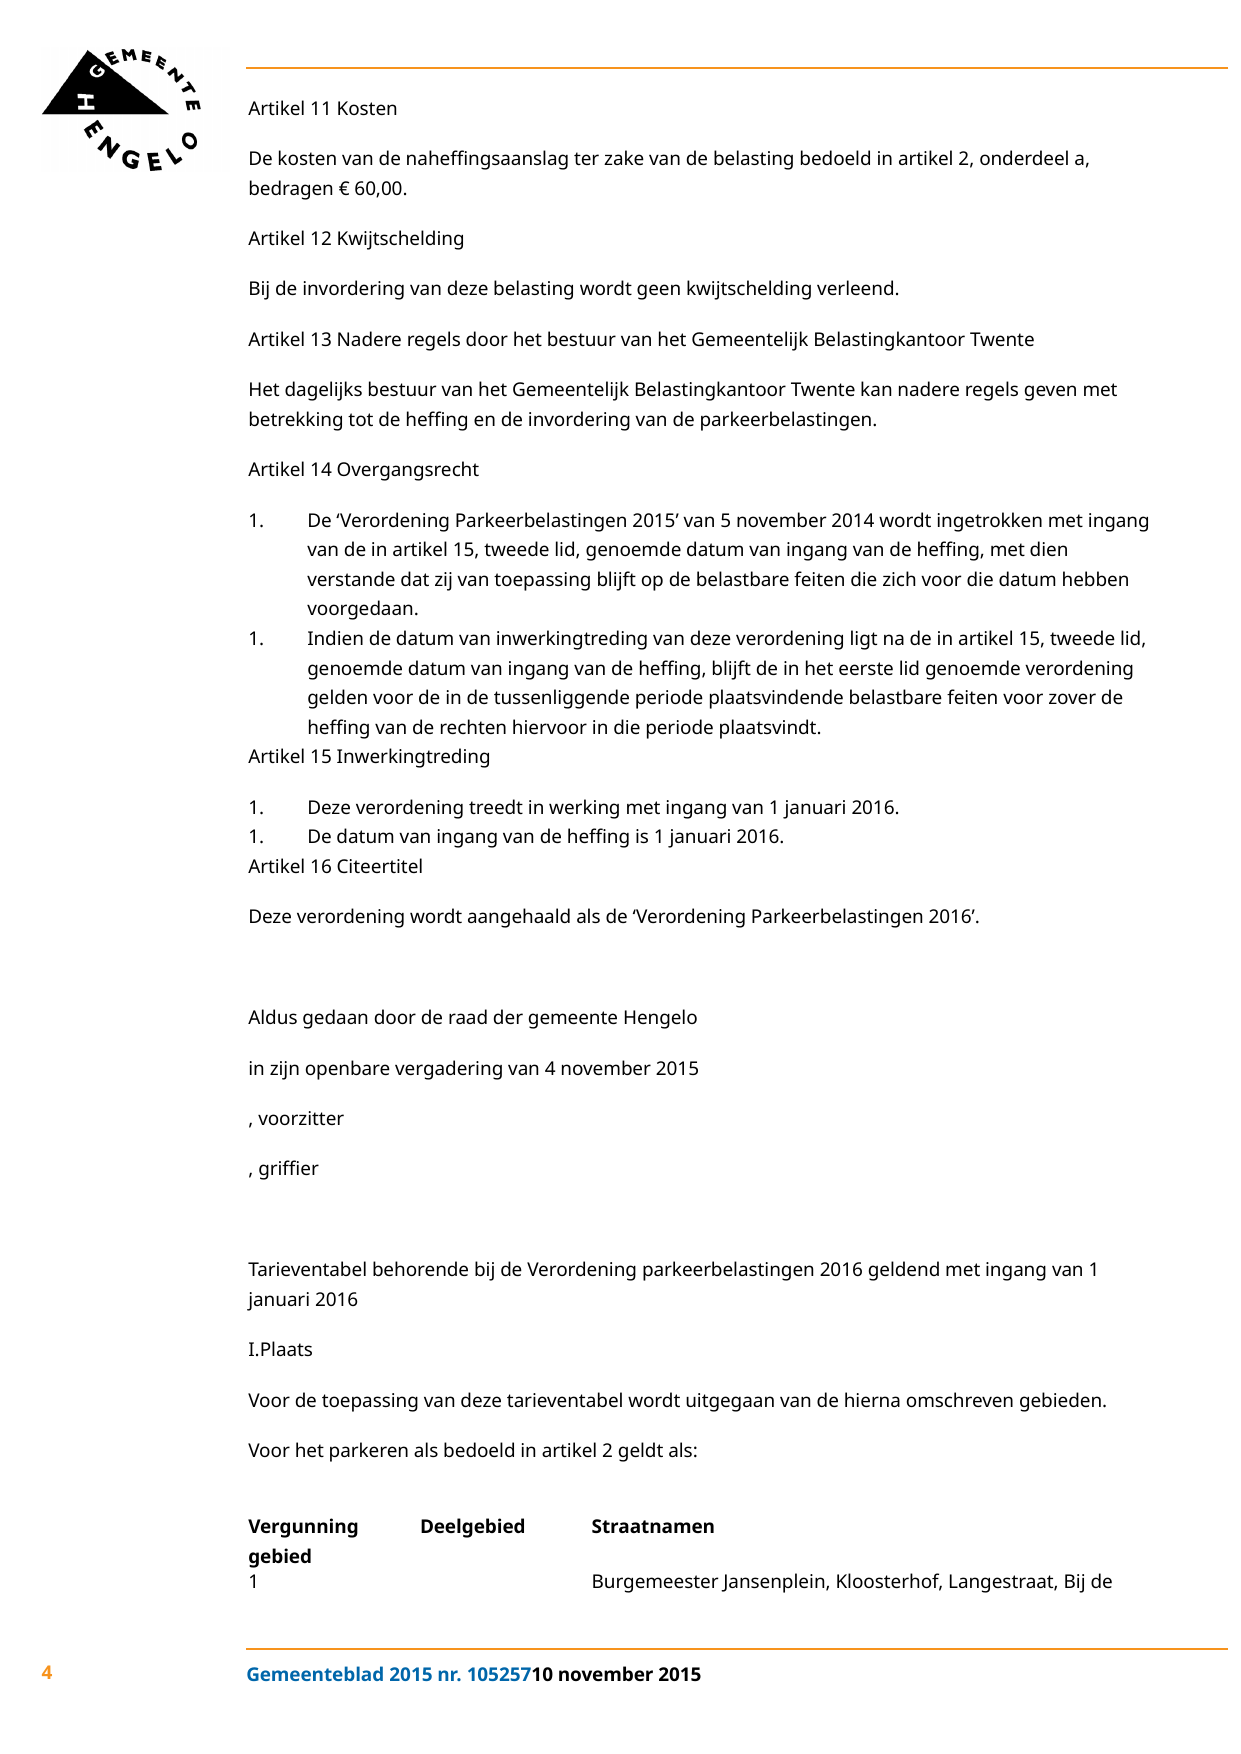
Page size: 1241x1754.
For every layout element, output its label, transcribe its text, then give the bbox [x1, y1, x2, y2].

text Bij de invordering van deze belasting wordt geen kwijtschelding verleend. [248, 276, 1152, 301]
table_header Vergunning gebied [248, 1514, 420, 1569]
text Het dagelijks bestuur van het Gemeentelijk Belastingkantoor Twente kan nadere regels geven met betrekking tot de heffing en de invordering van de parkeerbelastingen. [248, 376, 1152, 432]
text Aldus gedaan door de raad der gemeente Hengelo [248, 1004, 1152, 1030]
list Indien de datum van inwerkingtreding van deze verordening ligt na de in artikel 15, tweede lid, genoemde datum van ingang van de heffing, blijft de in het eerste lid genoemde verordening gelden voor de in de tussenliggende periode plaatsvindende belastbare feiten voor zover de heffing van de rechten hiervoor in die periode plaatsvindt. [248, 625, 1152, 740]
list De datum van ingang van de heffing is 1 januari 2016. [248, 823, 1152, 849]
text , griffier [248, 1156, 1152, 1181]
list De ‘Verordening Parkeerbelastingen 2015’ van 5 november 2014 wordt ingetrokken met ingang van de in artikel 15, tweede lid, genoemde datum van ingang van de heffing, met dien verstande dat zij van toepassing blijft op de belastbare feiten die zich voor die datum hebben voorgedaan. [248, 507, 1152, 621]
text Voor het parkeren als bedoeld in artikel 2 geldt als: [248, 1437, 1152, 1463]
list Deze verordening treedt in werking met ingang van 1 januari 2016. [248, 794, 1152, 820]
text Artikel 13 Nadere regels door het bestuur van het Gemeentelijk Belastingkantoor Twente [248, 326, 1152, 352]
text Artikel 11 Kosten [248, 95, 1152, 121]
table_cell 1 [248, 1569, 420, 1594]
table_header Straatnamen [591, 1514, 1152, 1569]
text in zijn openbare vergadering van 4 november 2015 [248, 1055, 1152, 1081]
text Voor de toepassing van deze tarieventabel wordt uitgegaan van de hierna omschreven gebieden. [248, 1387, 1152, 1413]
text , voorzitter [248, 1105, 1152, 1131]
text Artikel 12 Kwijtschelding [248, 225, 1152, 251]
text Tarieventabel behorende bij de Verordening parkeerbelastingen 2016 geldend met ingang van 1 januari 2016 [248, 1256, 1152, 1312]
table_header Deelgebied [420, 1514, 591, 1569]
text I.Plaats [248, 1336, 1152, 1362]
picture [41, 47, 231, 172]
text Artikel 15 Inwerkingtreding [248, 743, 1152, 769]
text Deze verordening wordt aangehaald als de ‘Verordening Parkeerbelastingen 2016’. [248, 903, 1152, 929]
text Artikel 16 Citeertitel [248, 853, 1152, 879]
text De kosten van de naheffingsaanslag ter zake van de belasting bedoeld in artikel 2, onderdeel a, bedragen € 60,00. [248, 145, 1152, 201]
table_cell [420, 1569, 591, 1594]
text Artikel 14 Overgangsrecht [248, 456, 1152, 482]
table_cell Burgemeester Jansenplein, Kloosterhof, Langestraat, Bij de [591, 1569, 1152, 1594]
